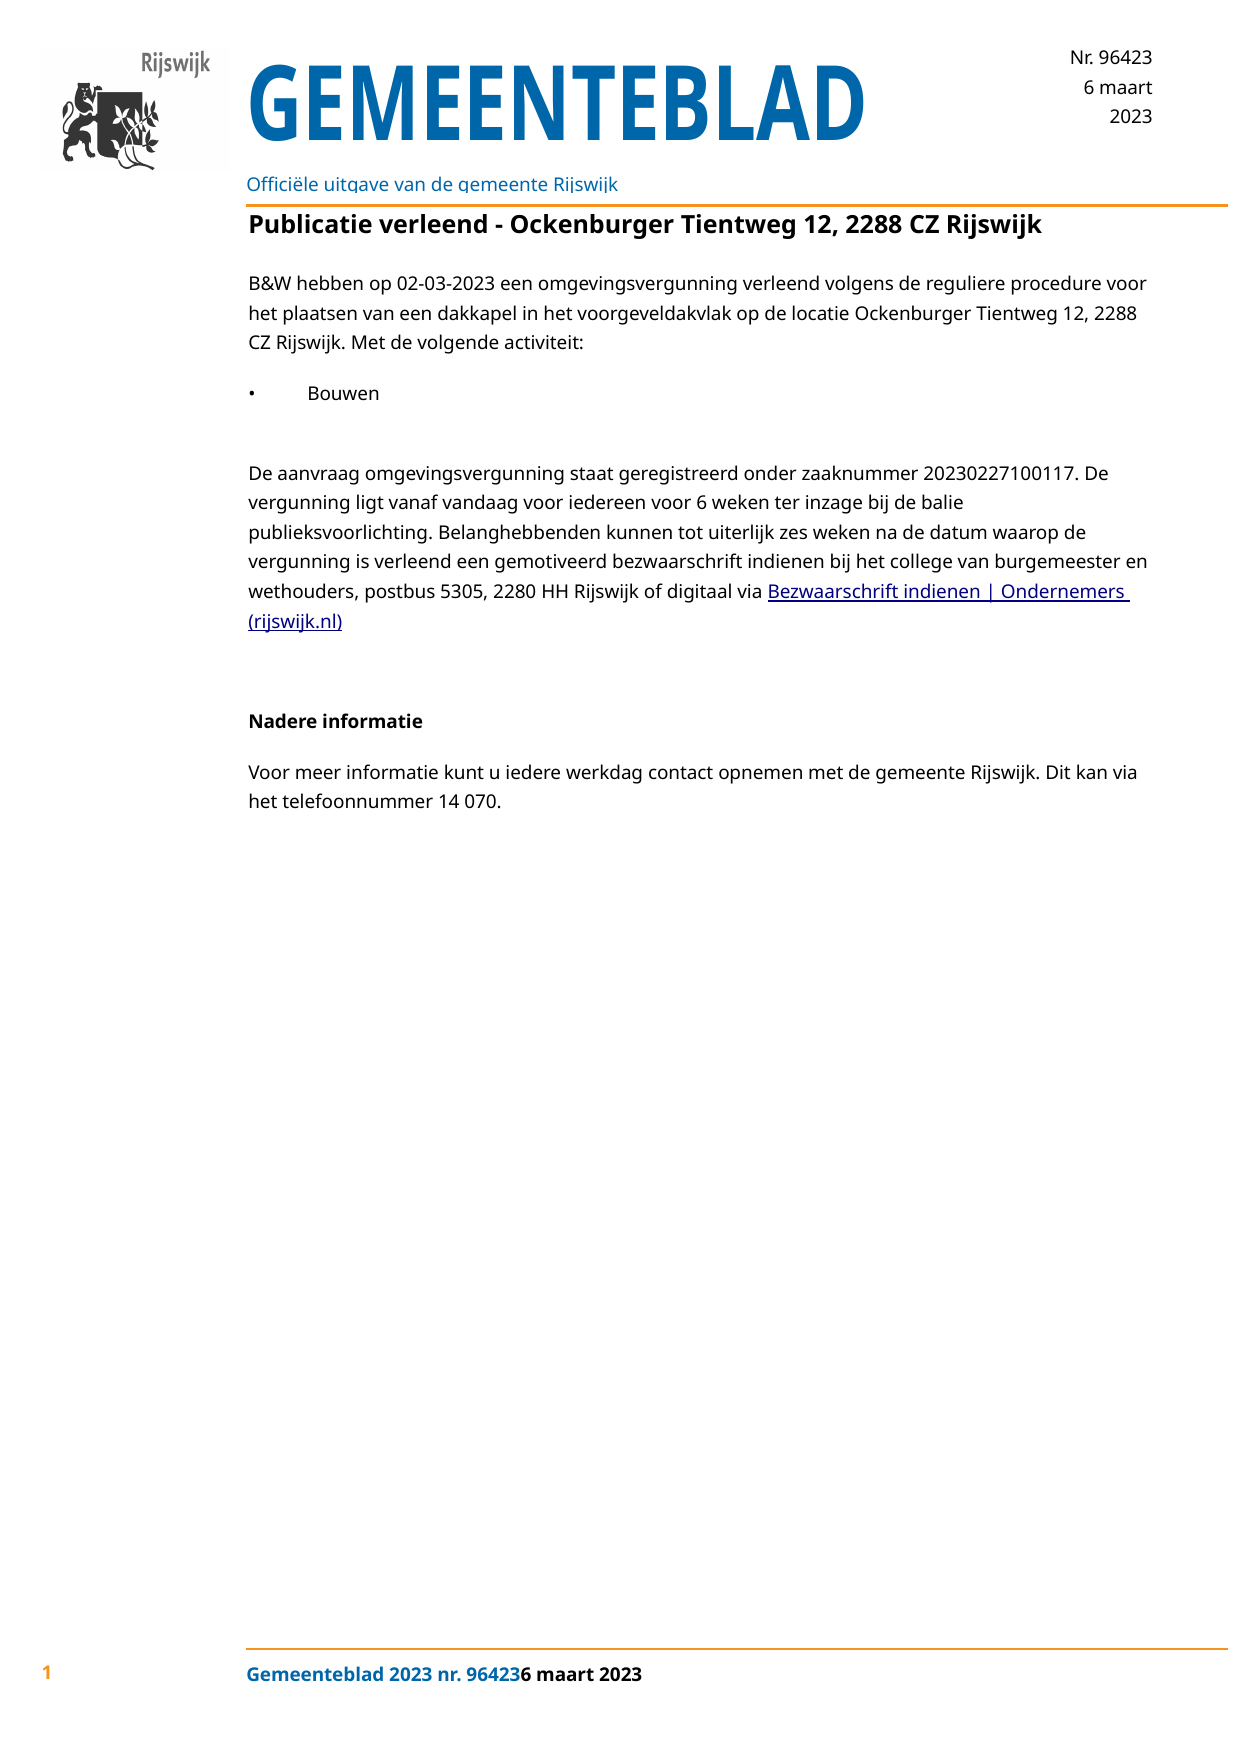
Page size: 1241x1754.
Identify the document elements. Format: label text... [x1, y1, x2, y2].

text Publicatie verleend - Ockenburger Tientweg 12, 2288 CZ Rijswijk [248, 207, 1152, 241]
list Bouwen [248, 380, 1152, 406]
text De aanvraag omgevingsvergunning staat geregistreerd onder zaaknummer 20230227100117. De vergunning ligt vanaf vandaag voor iedereen voor 6 weken ter inzage bij de balie publieksvoorlichting. Belanghebbenden kunnen tot uiterlijk zes weken na de datum waarop de vergunning is verleend een gemotiveerd bezwaarschrift indienen bij het college van burgemeester en wethouders, postbus 5305, 2280 HH Rijswijk of digitaal via Bezwaarschrift indienen | Ondernemers (rijswijk.nl) [248, 460, 1152, 633]
text Voor meer informatie kunt u iedere werkdag contact opnemen met de gemeente Rijswijk. Dit kan via het telefoonnummer 14 070. [248, 759, 1152, 814]
picture [41, 47, 231, 172]
text B&W hebben op 02-03-2023 een omgevingsvergunning verleend volgens de reguliere procedure voor het plaatsen van een dakkapel in het voorgeveldakvlak op de locatie Ockenburger Tientweg 12, 2288 CZ Rijswijk. Met de volgende activiteit: [248, 270, 1152, 355]
text Nadere informatie [248, 709, 1152, 734]
